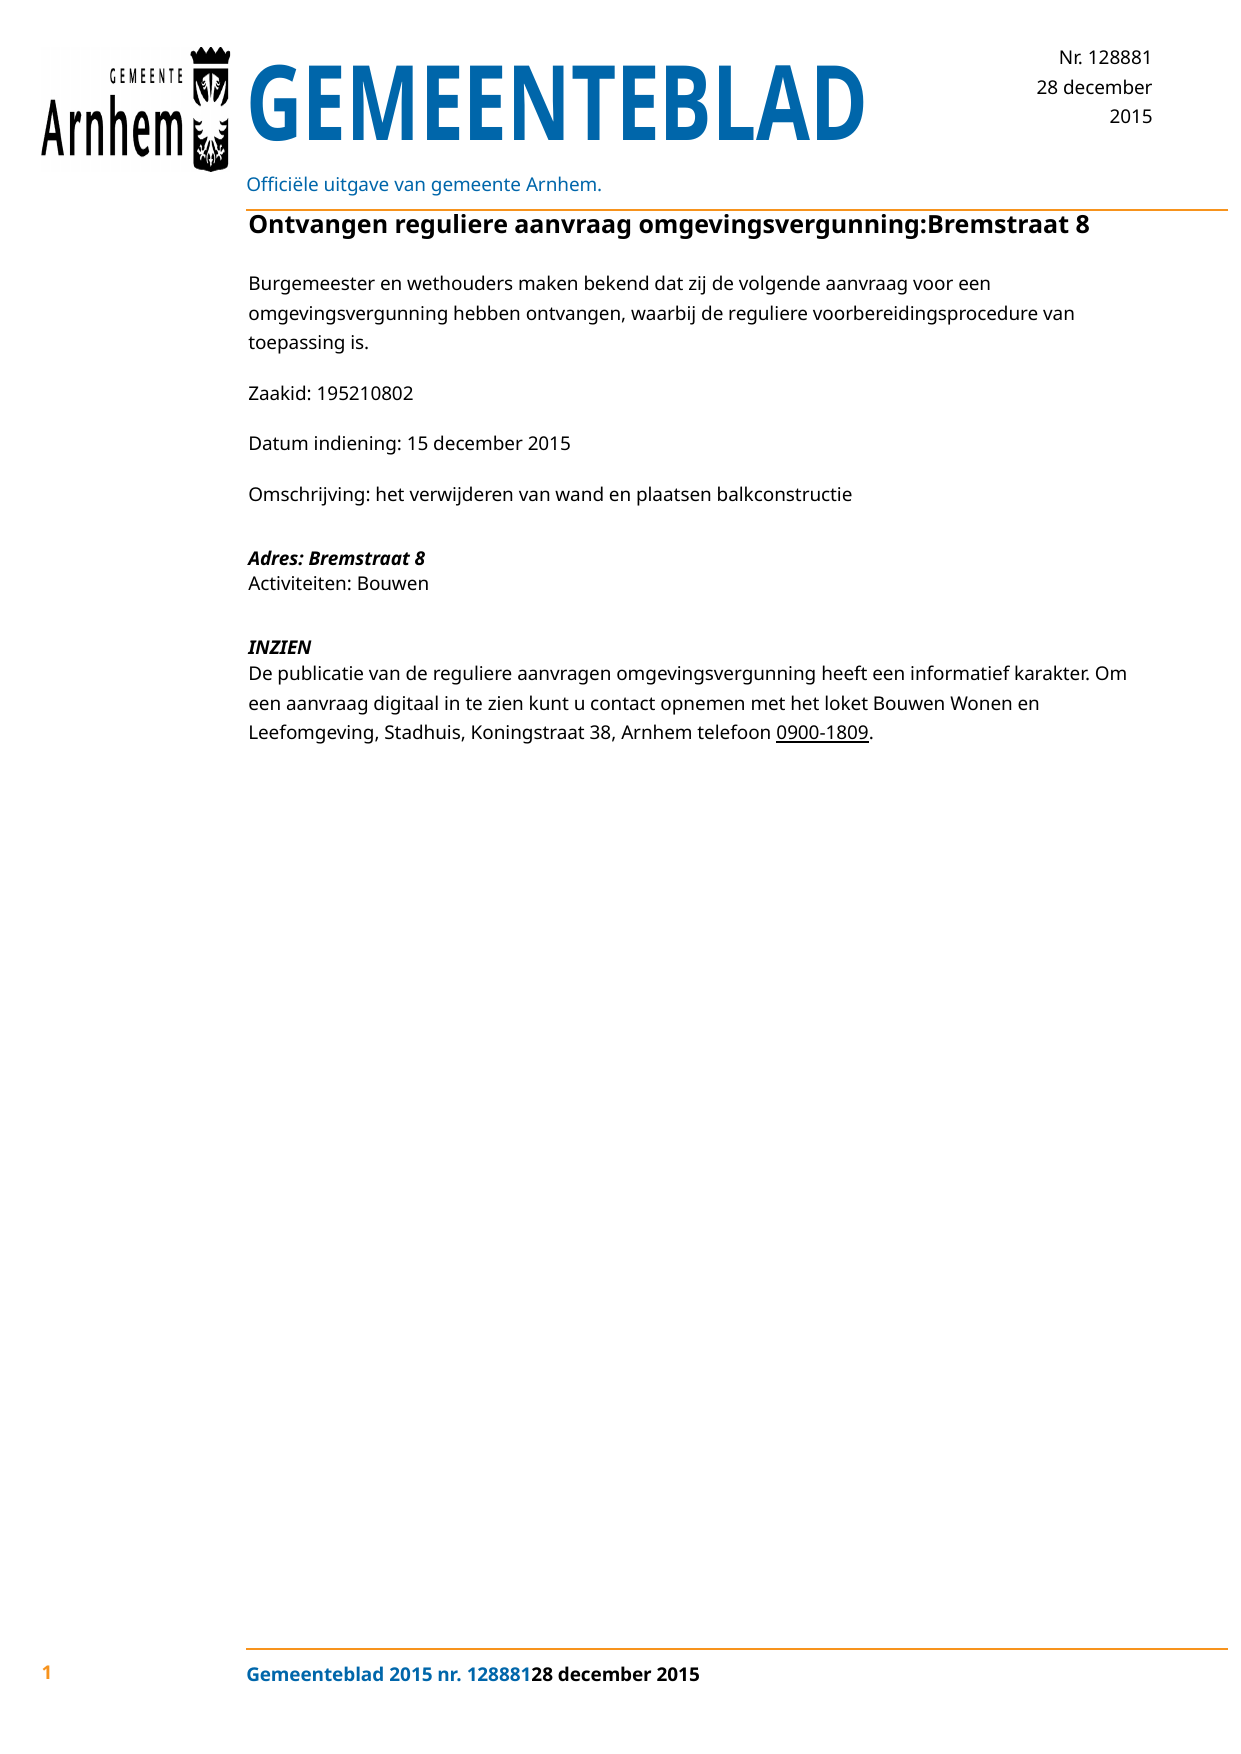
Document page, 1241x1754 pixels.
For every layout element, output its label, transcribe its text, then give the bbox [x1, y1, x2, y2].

picture [41, 47, 231, 172]
text INZIEN [248, 634, 1152, 660]
text Ontvangen reguliere aanvraag omgevingsvergunning:Bremstraat 8 [248, 211, 1152, 241]
text Omschrijving: het verwijderen van wand en plaatsen balkconstructie [248, 481, 1152, 506]
text De publicatie van de reguliere aanvragen omgevingsvergunning heeft een informatief karakter. Om een aanvraag digitaal in te zien kunt u contact opnemen met het loket Bouwen Wonen en Leefomgeving, Stadhuis, Koningstraat 38, Arnhem telefoon 0900-1809. [248, 660, 1152, 745]
text Datum indiening: 15 december 2015 [248, 430, 1152, 456]
text Adres: Bremstraat 8 [248, 545, 1152, 570]
text Activiteiten: Bouwen [248, 570, 1152, 596]
text Burgemeester en wethouders maken bekend dat zij de volgende aanvraag voor een omgevingsvergunning hebben ontvangen, waarbij de reguliere voorbereidingsprocedure van toepassing is. [248, 270, 1152, 355]
text Zaakid: 195210802 [248, 380, 1152, 406]
